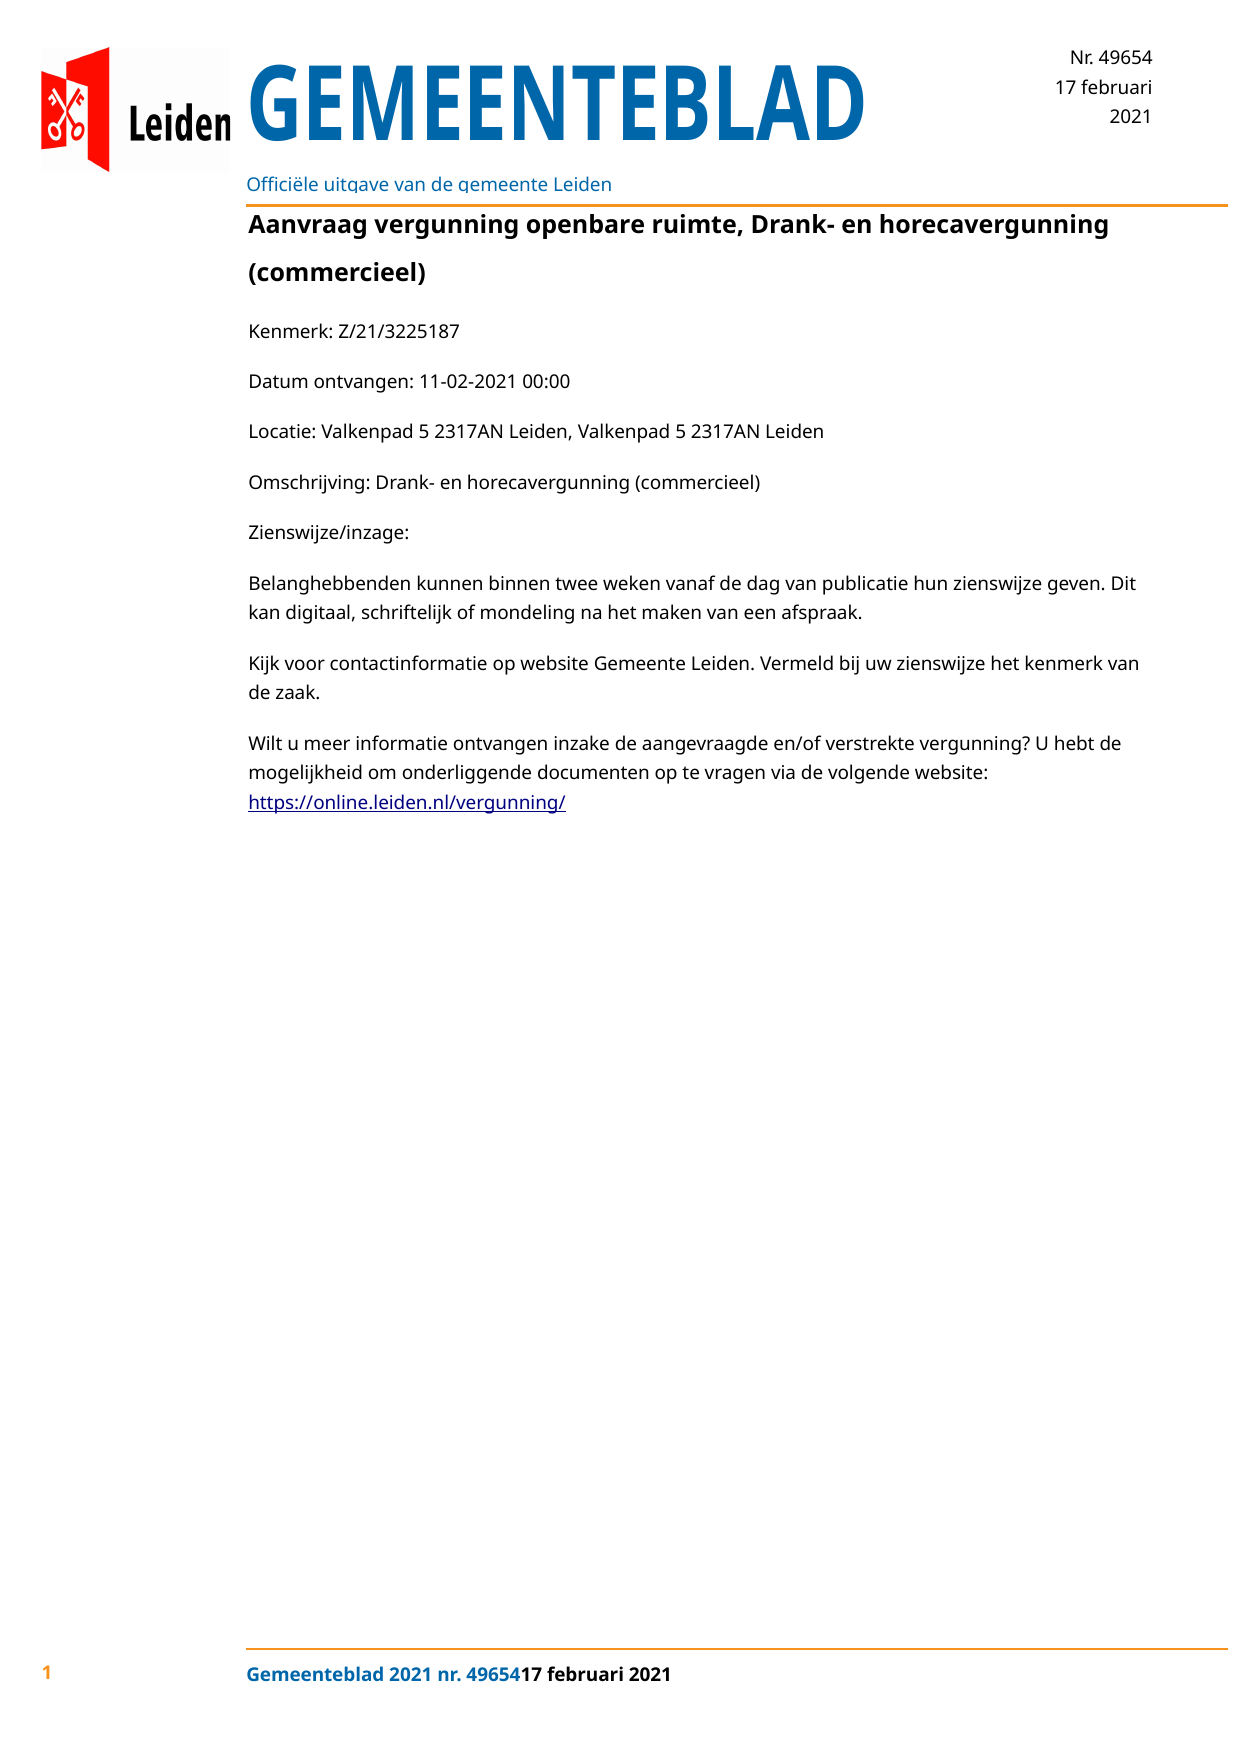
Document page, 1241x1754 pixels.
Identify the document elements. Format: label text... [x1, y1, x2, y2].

text Datum ontvangen: 11-02-2021 00:00 [248, 368, 1152, 394]
text Zienswijze/inzage: [248, 519, 1152, 545]
picture [41, 47, 231, 172]
text Belanghebbenden kunnen binnen twee weken vanaf de dag van publicatie hun zienswijze geven. Dit kan digitaal, schriftelijk of mondeling na het maken van een afspraak. [248, 570, 1152, 625]
text Wilt u meer informatie ontvangen inzake de aangevraagde en/of verstrekte vergunning? U hebt de mogelijkheid om onderliggende documenten op te vragen via de volgende website: https://online.leiden.nl/vergunning/ [248, 730, 1152, 815]
text Locatie: Valkenpad 5 2317AN Leiden, Valkenpad 5 2317AN Leiden [248, 419, 1152, 444]
text Aanvraag vergunning openbare ruimte, Drank- en horecavergunning (commercieel) [248, 207, 1152, 288]
text Omschrijving: Drank- en horecavergunning (commercieel) [248, 469, 1152, 495]
text Kenmerk: Z/21/3225187 [248, 318, 1152, 344]
text Kijk voor contactinformatie op website Gemeente Leiden. Vermeld bij uw zienswijze het kenmerk van de zaak. [248, 650, 1152, 705]
